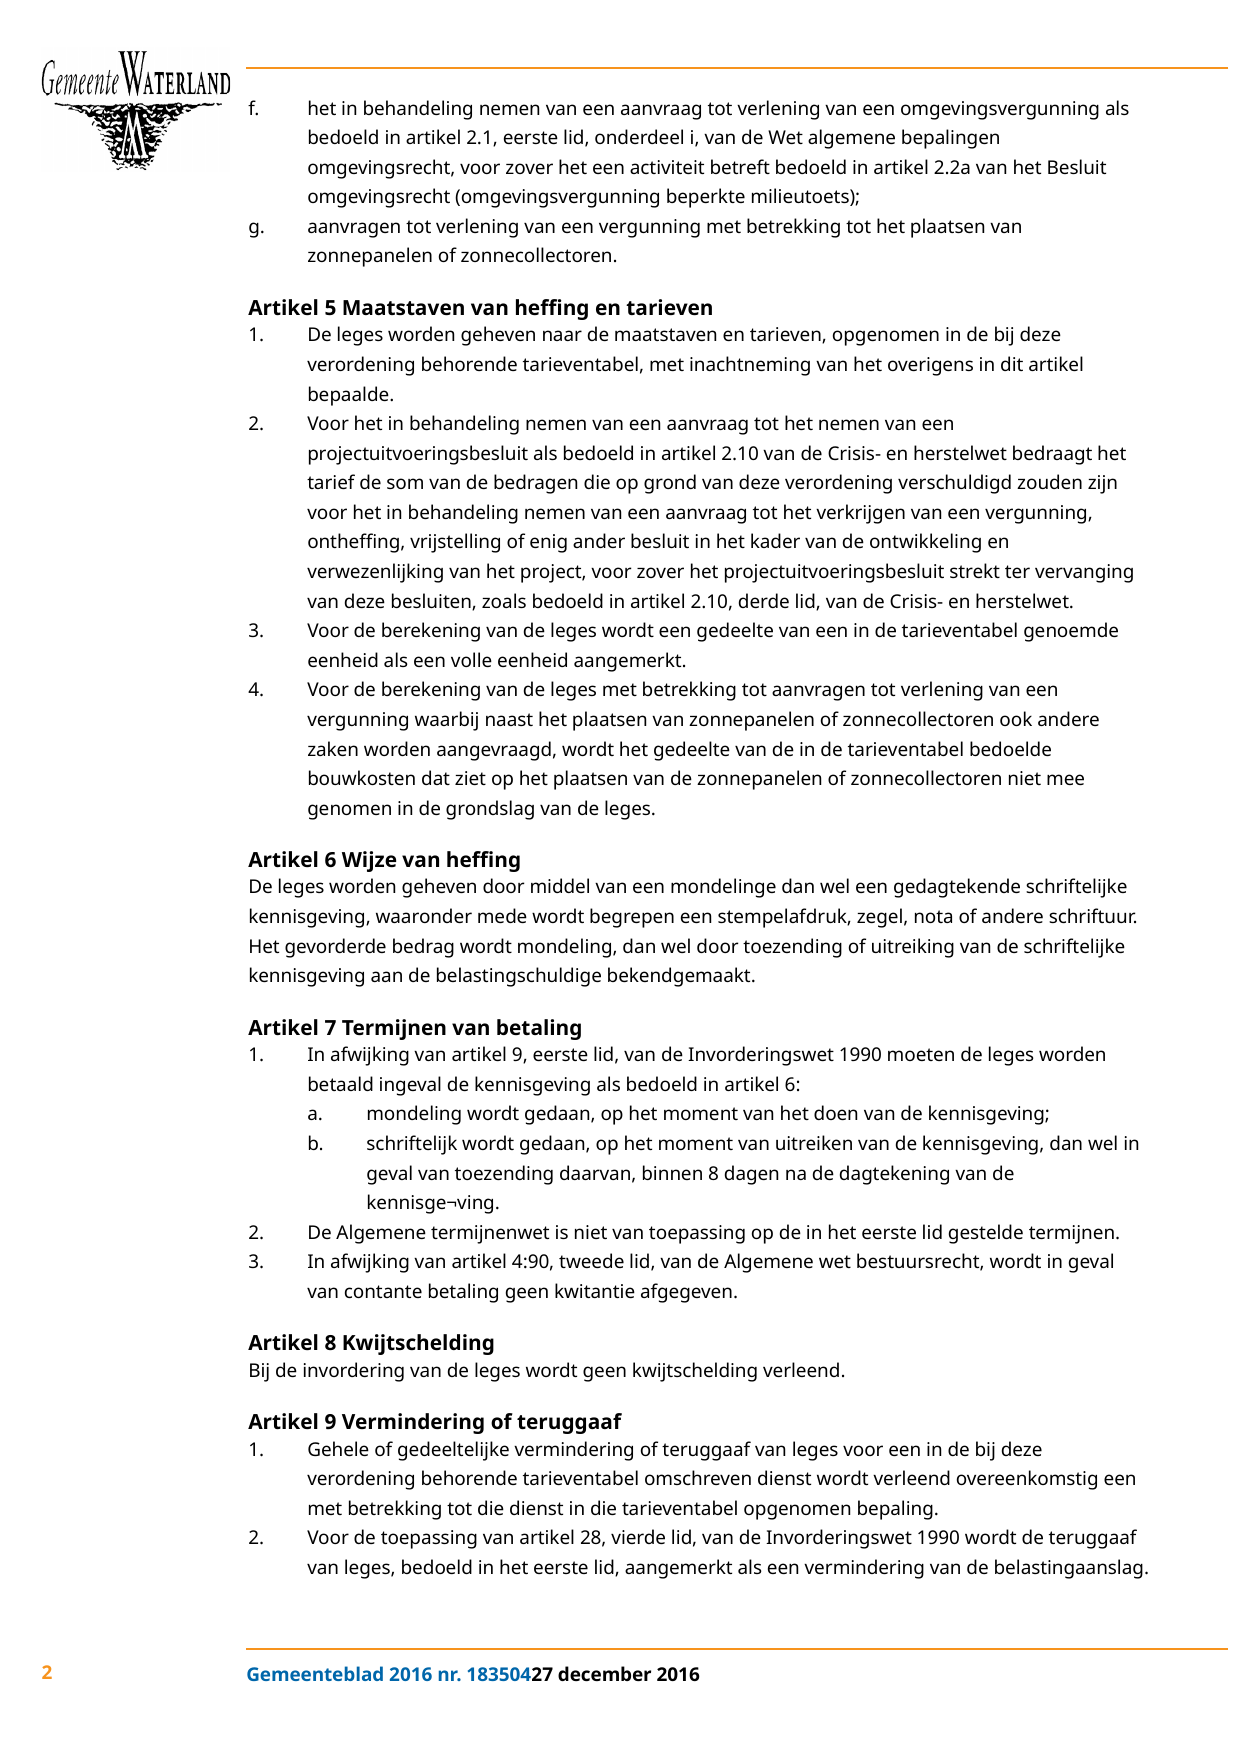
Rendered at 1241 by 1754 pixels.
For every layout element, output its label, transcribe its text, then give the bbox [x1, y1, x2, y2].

list Voor het in behandeling nemen van een aanvraag tot het nemen van een projectuitvoeringsbesluit als bedoeld in artikel 2.10 van de Crisis- en herstelwet bedraagt het tarief de som van de bedragen die op grond van deze verordening verschuldigd zouden zijn voor het in behandeling nemen van een aanvraag tot het verkrijgen van een vergunning, ontheffing, vrijstelling of enig ander besluit in het kader van de ontwikkeling en verwezenlijking van het project, voor zover het projectuitvoeringsbesluit strekt ter vervanging van deze besluiten, zoals bedoeld in artikel 2.10, derde lid, van de Crisis- en herstelwet. [248, 410, 1152, 613]
list De Algemene termijnenwet is niet van toepassing op de in het eerste lid gestelde termijnen. [248, 1219, 1152, 1244]
list Voor de toepassing van artikel 28, vierde lid, van de Invorderingswet 1990 wordt de teruggaaf van leges, bedoeld in het eerste lid, aangemerkt als een vermindering van de belastingaanslag. [248, 1524, 1152, 1580]
text De leges worden geheven door middel van een mondelinge dan wel een gedagtekende schriftelijke kennisgeving, waaronder mede wordt begrepen een stempelafdruk, zegel, nota of andere schriftuur. Het gevorderde bedrag wordt mondeling, dan wel door toezending of uitreiking van de schriftelijke kennisgeving aan de belastingschuldige bekendgemaakt. [248, 874, 1152, 988]
picture [41, 47, 231, 172]
text Artikel 7 Termijnen van betaling [248, 1013, 1152, 1041]
list aanvragen tot verlening van een vergunning met betrekking tot het plaatsen van zonnepanelen of zonnecollectoren. [248, 213, 1152, 268]
list schriftelijk wordt gedaan, op het moment van uitreiken van de kennisgeving, dan wel in geval van toezending daarvan, binnen 8 dagen na de dagtekening van de kennisge¬ving. [307, 1130, 1152, 1215]
list Voor de berekening van de leges wordt een gedeelte van een in de tarieventabel genoemde eenheid als een volle eenheid aangemerkt. [248, 617, 1152, 673]
list Gehele of gedeeltelijke vermindering of teruggaaf van leges voor een in de bij deze verordening behorende tarieventabel omschreven dienst wordt verleend overeenkomstig een met betrekking tot die dienst in die tarieventabel opgenomen bepaling. [248, 1436, 1152, 1521]
text Artikel 6 Wijze van heffing [248, 845, 1152, 874]
text Artikel 5 Maatstaven van heffing en tarieven [248, 293, 1152, 322]
text Bij de invordering van de leges wordt geen kwijtschelding verleend. [248, 1357, 1152, 1383]
list In afwijking van artikel 9, eerste lid, van de Invorderingswet 1990 moeten de leges worden betaald ingeval de kennisgeving als bedoeld in artikel 6: [248, 1041, 1152, 1097]
list Voor de berekening van de leges met betrekking tot aanvragen tot verlening van een vergunning waarbij naast het plaatsen van zonnepanelen of zonnecollectoren ook andere zaken worden aangevraagd, wordt het gedeelte van de in de tarieventabel bedoelde bouwkosten dat ziet op het plaatsen van de zonnepanelen of zonnecollectoren niet mee genomen in de grondslag van de leges. [248, 677, 1152, 821]
text Artikel 8 Kwijtschelding [248, 1328, 1152, 1357]
text Artikel 9 Vermindering of teruggaaf [248, 1407, 1152, 1436]
list mondeling wordt gedaan, op het moment van het doen van de kennisgeving; [307, 1101, 1152, 1126]
list De leges worden geheven naar de maatstaven en tarieven, opgenomen in de bij deze verordening behorende tarieventabel, met inachtneming van het overigens in dit artikel bepaalde. [248, 322, 1152, 406]
list het in behandeling nemen van een aanvraag tot verlening van een omgevingsvergunning als bedoeld in artikel 2.1, eerste lid, onderdeel i, van de Wet algemene bepalingen omgevingsrecht, voor zover het een activiteit betreft bedoeld in artikel 2.2a van het Besluit omgevingsrecht (omgevingsvergunning beperkte milieutoets); [248, 95, 1152, 209]
list In afwijking van artikel 4:90, tweede lid, van de Algemene wet bestuursrecht, wordt in geval van contante betaling geen kwitantie afgegeven. [248, 1248, 1152, 1304]
